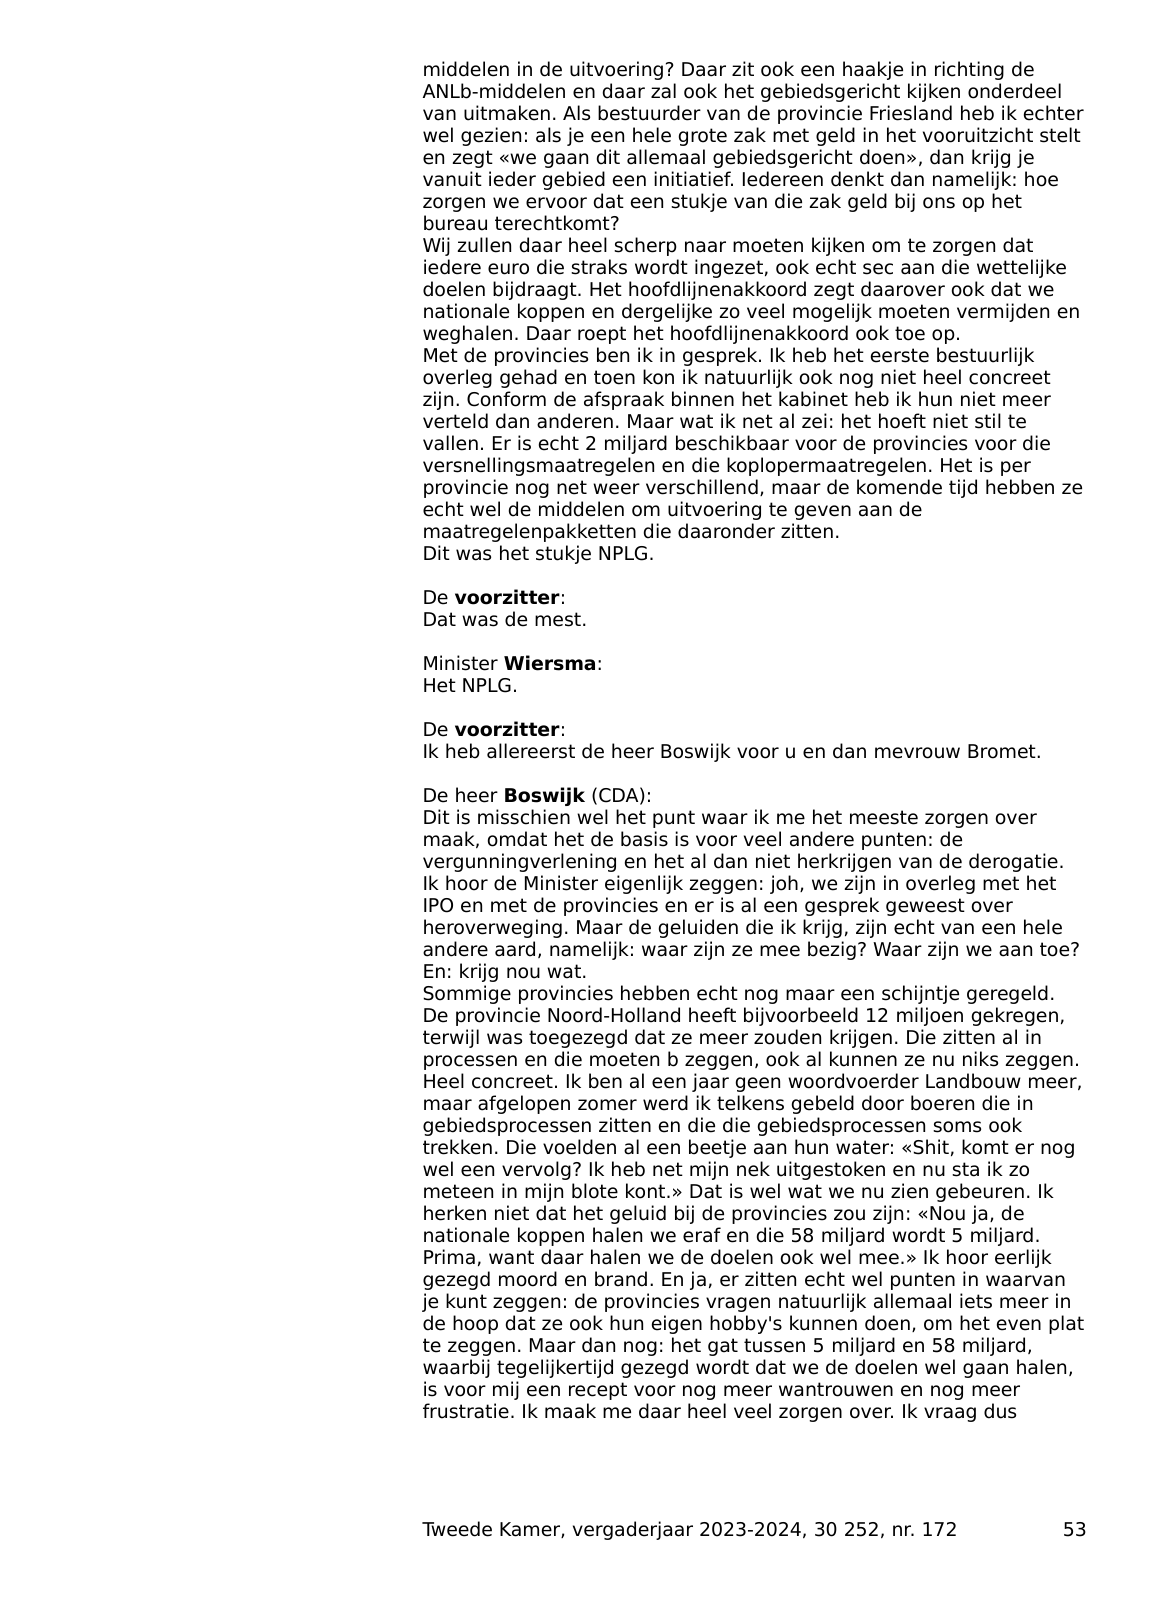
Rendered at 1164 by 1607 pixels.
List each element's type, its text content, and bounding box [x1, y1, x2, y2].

text Heel concreet. Ik ben al een jaar geen woordvoerder Landbouw meer, maar afgelopen zomer werd ik telkens gebeld door boeren die in gebiedsprocessen zitten en die die gebiedsprocessen soms ook trekken. Die voelden al een beetje aan hun water: «Shit, komt er nog wel een vervolg? Ik heb net mijn nek uitgestoken en nu sta ik zo meteen in mijn blote kont.» Dat is wel wat we nu zien gebeuren. Ik herken niet dat het geluid bij de provincies zou zijn: «Nou ja, de nationale koppen halen we eraf en die 58 miljard wordt 5 miljard. Prima, want daar halen we de doelen ook wel mee.» Ik hoor eerlijk gezegd moord en brand. En ja, er zitten echt wel punten in waarvan je kunt zeggen: de provincies vragen natuurlijk allemaal iets meer in de hoop dat ze ook hun eigen hobby's kunnen doen, om het even plat te zeggen. Maar dan nog: het gat tussen 5 miljard en 58 miljard, waarbij tegelijkertijd gezegd wordt dat we de doelen wel gaan halen, is voor mij een recept voor nog meer wantrouwen en nog meer frustratie. Ik maak me daar heel veel zorgen over. Ik vraag dus [422, 1071, 1087, 1423]
text Met de provincies ben ik in gesprek. Ik heb het eerste bestuurlijk overleg gehad en toen kon ik natuurlijk ook nog niet heel concreet zijn. Conform de afspraak binnen het kabinet heb ik hun niet meer verteld dan anderen. Maar wat ik net al zei: het hoeft niet stil te vallen. Er is echt 2 miljard beschikbaar voor de provincies voor die versnellingsmaatregelen en die koplopermaatregelen. Het is per provincie nog net weer verschillend, maar de komende tijd hebben ze echt wel de middelen om uitvoering te geven aan de maatregelenpakketten die daaronder zitten. [422, 345, 1087, 543]
text De voorzitter: [422, 719, 1087, 741]
text De voorzitter: [422, 587, 1087, 609]
text Het NPLG. [422, 675, 1087, 697]
text Dit was het stukje NPLG. [422, 543, 1087, 564]
text middelen in de uitvoering? Daar zit ook een haakje in richting de ANLb-middelen en daar zal ook het gebiedsgericht kijken onderdeel van uitmaken. Als bestuurder van de provincie Friesland heb ik echter wel gezien: als je een hele grote zak met geld in het vooruitzicht stelt en zegt «we gaan dit allemaal gebiedsgericht doen», dan krijg je vanuit ieder gebied een initiatief. Iedereen denkt dan namelijk: hoe zorgen we ervoor dat een stukje van die zak geld bij ons op het bureau terechtkomt? [422, 59, 1087, 235]
text De heer Boswijk (CDA): [422, 785, 1087, 807]
text Dit is misschien wel het punt waar ik me het meeste zorgen over maak, omdat het de basis is voor veel andere punten: de vergunningverlening en het al dan niet herkrijgen van de derogatie. Ik hoor de Minister eigenlijk zeggen: joh, we zijn in overleg met het IPO en met de provincies en er is al een gesprek geweest over heroverweging. Maar de geluiden die ik krijg, zijn echt van een hele andere aard, namelijk: waar zijn ze mee bezig? Waar zijn we aan toe? En: krijg nou wat. [422, 807, 1087, 983]
text Sommige provincies hebben echt nog maar een schijntje geregeld. De provincie Noord-Holland heeft bijvoorbeeld 12 miljoen gekregen, terwijl was toegezegd dat ze meer zouden krijgen. Die zitten al in processen en die moeten b zeggen, ook al kunnen ze nu niks zeggen. [422, 983, 1087, 1071]
text Minister Wiersma: [422, 653, 1087, 675]
text Ik heb allereerst de heer Boswijk voor u en dan mevrouw Bromet. [422, 741, 1087, 763]
text Wij zullen daar heel scherp naar moeten kijken om te zorgen dat iedere euro die straks wordt ingezet, ook echt sec aan die wettelijke doelen bijdraagt. Het hoofdlijnenakkoord zegt daarover ook dat we nationale koppen en dergelijke zo veel mogelijk moeten vermijden en weghalen. Daar roept het hoofdlijnenakkoord ook toe op. [422, 235, 1087, 345]
text Dat was de mest. [422, 609, 1087, 631]
